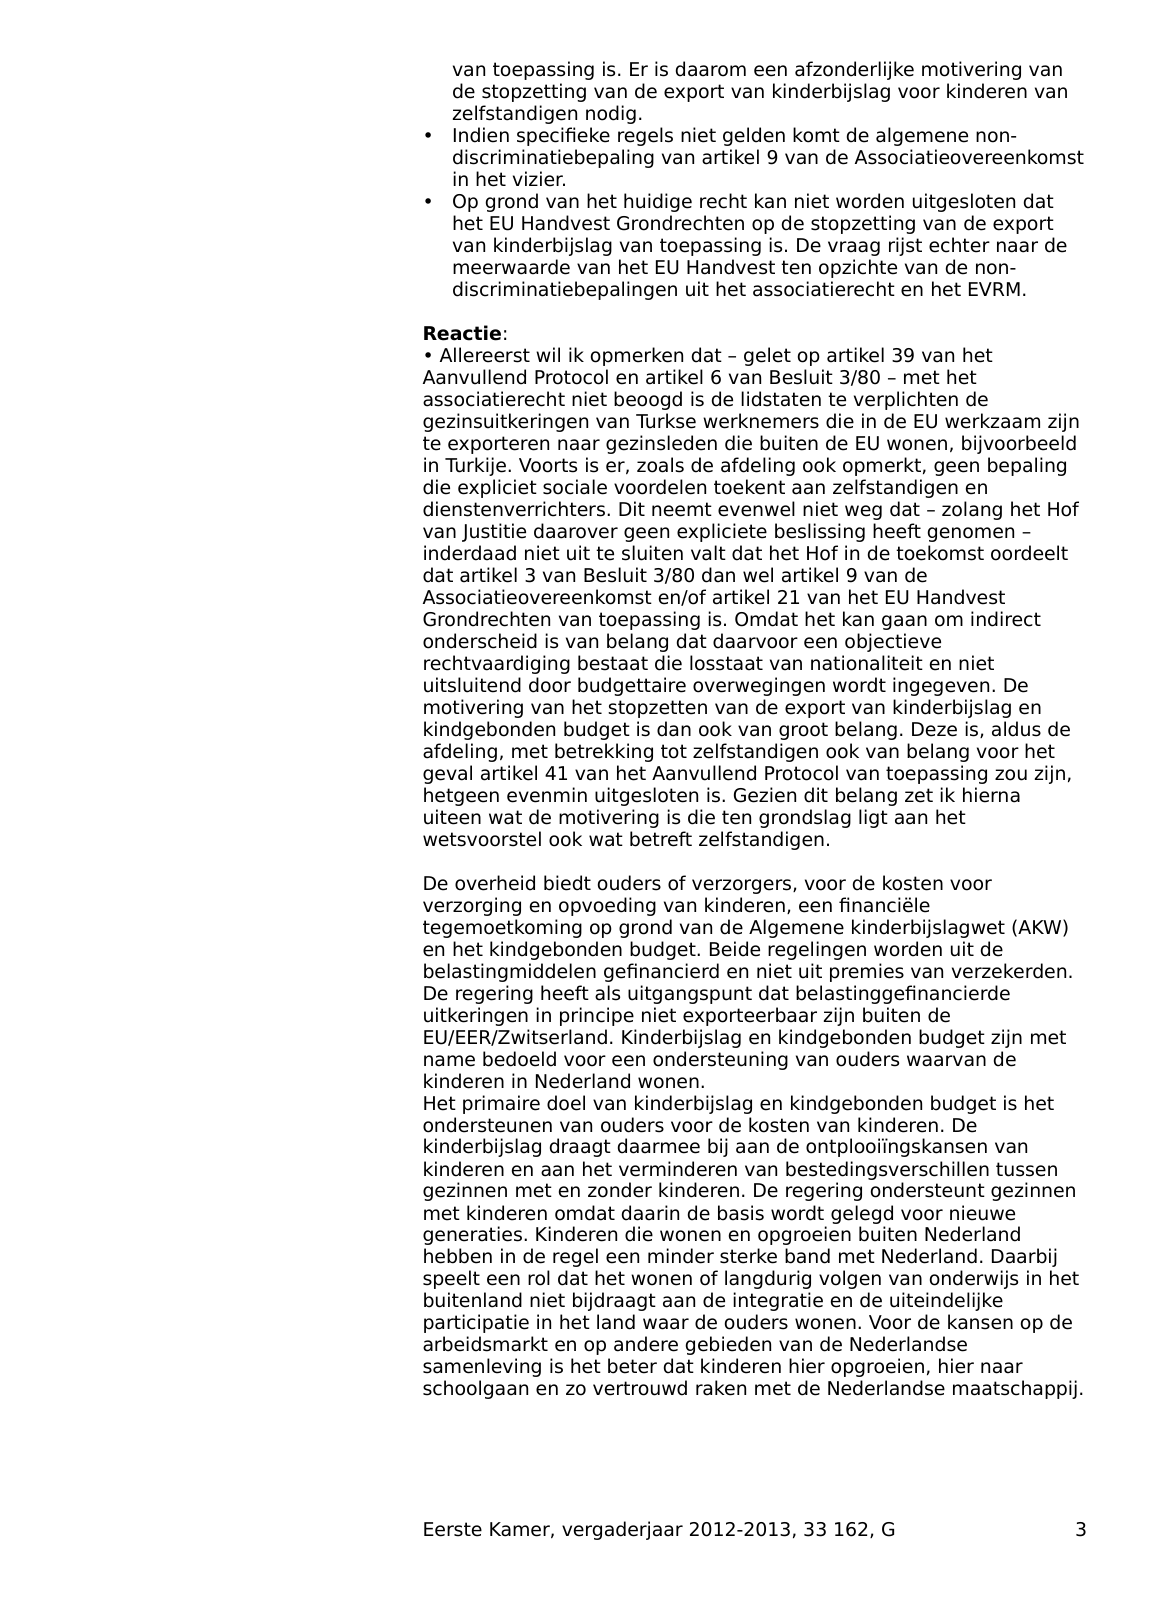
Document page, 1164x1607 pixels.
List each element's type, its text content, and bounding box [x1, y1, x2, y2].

text • Op grond van het huidige recht kan niet worden uitgesloten dat het EU Handvest Grondrechten op de stopzetting van de export van kinderbijslag van toepassing is. De vraag rijst echter naar de meerwaarde van het EU Handvest ten opzichte van de non-discriminatiebepalingen uit het associatierecht en het EVRM. [422, 191, 1087, 301]
text De overheid biedt ouders of verzorgers, voor de kosten voor verzorging en opvoeding van kinderen, een financiële tegemoetkoming op grond van de Algemene kinderbijslagwet (AKW) en het kindgebonden budget. Beide regelingen worden uit de belastingmiddelen gefinancierd en niet uit premies van verzekerden. De regering heeft als uitgangspunt dat belastinggefinancierde uitkeringen in principe niet exporteerbaar zijn buiten de EU/EER/Zwitserland. Kinderbijslag en kindgebonden budget zijn met name bedoeld voor een ondersteuning van ouders waarvan de kinderen in Nederland wonen. [422, 873, 1087, 1092]
text Reactie: [422, 323, 1087, 345]
text • Allereerst wil ik opmerken dat – gelet op artikel 39 van het Aanvullend Protocol en artikel 6 van Besluit 3/80 – met het associatierecht niet beoogd is de lidstaten te verplichten de gezinsuitkeringen van Turkse werknemers die in de EU werkzaam zijn te exporteren naar gezinsleden die buiten de EU wonen, bijvoorbeeld in Turkije. Voorts is er, zoals de afdeling ook opmerkt, geen bepaling die expliciet sociale voordelen toekent aan zelfstandigen en dienstenverrichters. Dit neemt evenwel niet weg dat – zolang het Hof van Justitie daarover geen expliciete beslissing heeft genomen – inderdaad niet uit te sluiten valt dat het Hof in de toekomst oordeelt dat artikel 3 van Besluit 3/80 dan wel artikel 9 van de Associatieovereenkomst en/of artikel 21 van het EU Handvest Grondrechten van toepassing is. Omdat het kan gaan om indirect onderscheid is van belang dat daarvoor een objectieve rechtvaardiging bestaat die losstaat van nationaliteit en niet uitsluitend door budgettaire overwegingen wordt ingegeven. De motivering van het stopzetten van de export van kinderbijslag en kindgebonden budget is dan ook van groot belang. Deze is, aldus de afdeling, met betrekking tot zelfstandigen ook van belang voor het geval artikel 41 van het Aanvullend Protocol van toepassing zou zijn, hetgeen evenmin uitgesloten is. Gezien dit belang zet ik hierna uiteen wat de motivering is die ten grondslag ligt aan het wetsvoorstel ook wat betreft zelfstandigen. [422, 345, 1087, 851]
text Het primaire doel van kinderbijslag en kindgebonden budget is het ondersteunen van ouders voor de kosten van kinderen. De kinderbijslag draagt daarmee bij aan de ontplooiïngskansen van kinderen en aan het verminderen van bestedingsverschillen tussen gezinnen met en zonder kinderen. De regering ondersteunt gezinnen met kinderen omdat daarin de basis wordt gelegd voor nieuwe generaties. Kinderen die wonen en opgroeien buiten Nederland hebben in de regel een minder sterke band met Nederland. Daarbij speelt een rol dat het wonen of langdurig volgen van onderwijs in het buitenland niet bijdraagt aan de integratie en de uiteindelijke participatie in het land waar de ouders wonen. Voor de kansen op de arbeidsmarkt en op andere gebieden van de Nederlandse samenleving is het beter dat kinderen hier opgroeien, hier naar schoolgaan en zo vertrouwd raken met de Nederlandse maatschappij. [422, 1092, 1087, 1400]
text • Indien specifieke regels niet gelden komt de algemene non-discriminatiebepaling van artikel 9 van de Associatieovereenkomst in het vizier. [422, 125, 1087, 191]
text van toepassing is. Er is daarom een afzonderlijke motivering van de stopzetting van de export van kinderbijslag voor kinderen van zelfstandigen nodig. [422, 59, 1087, 125]
